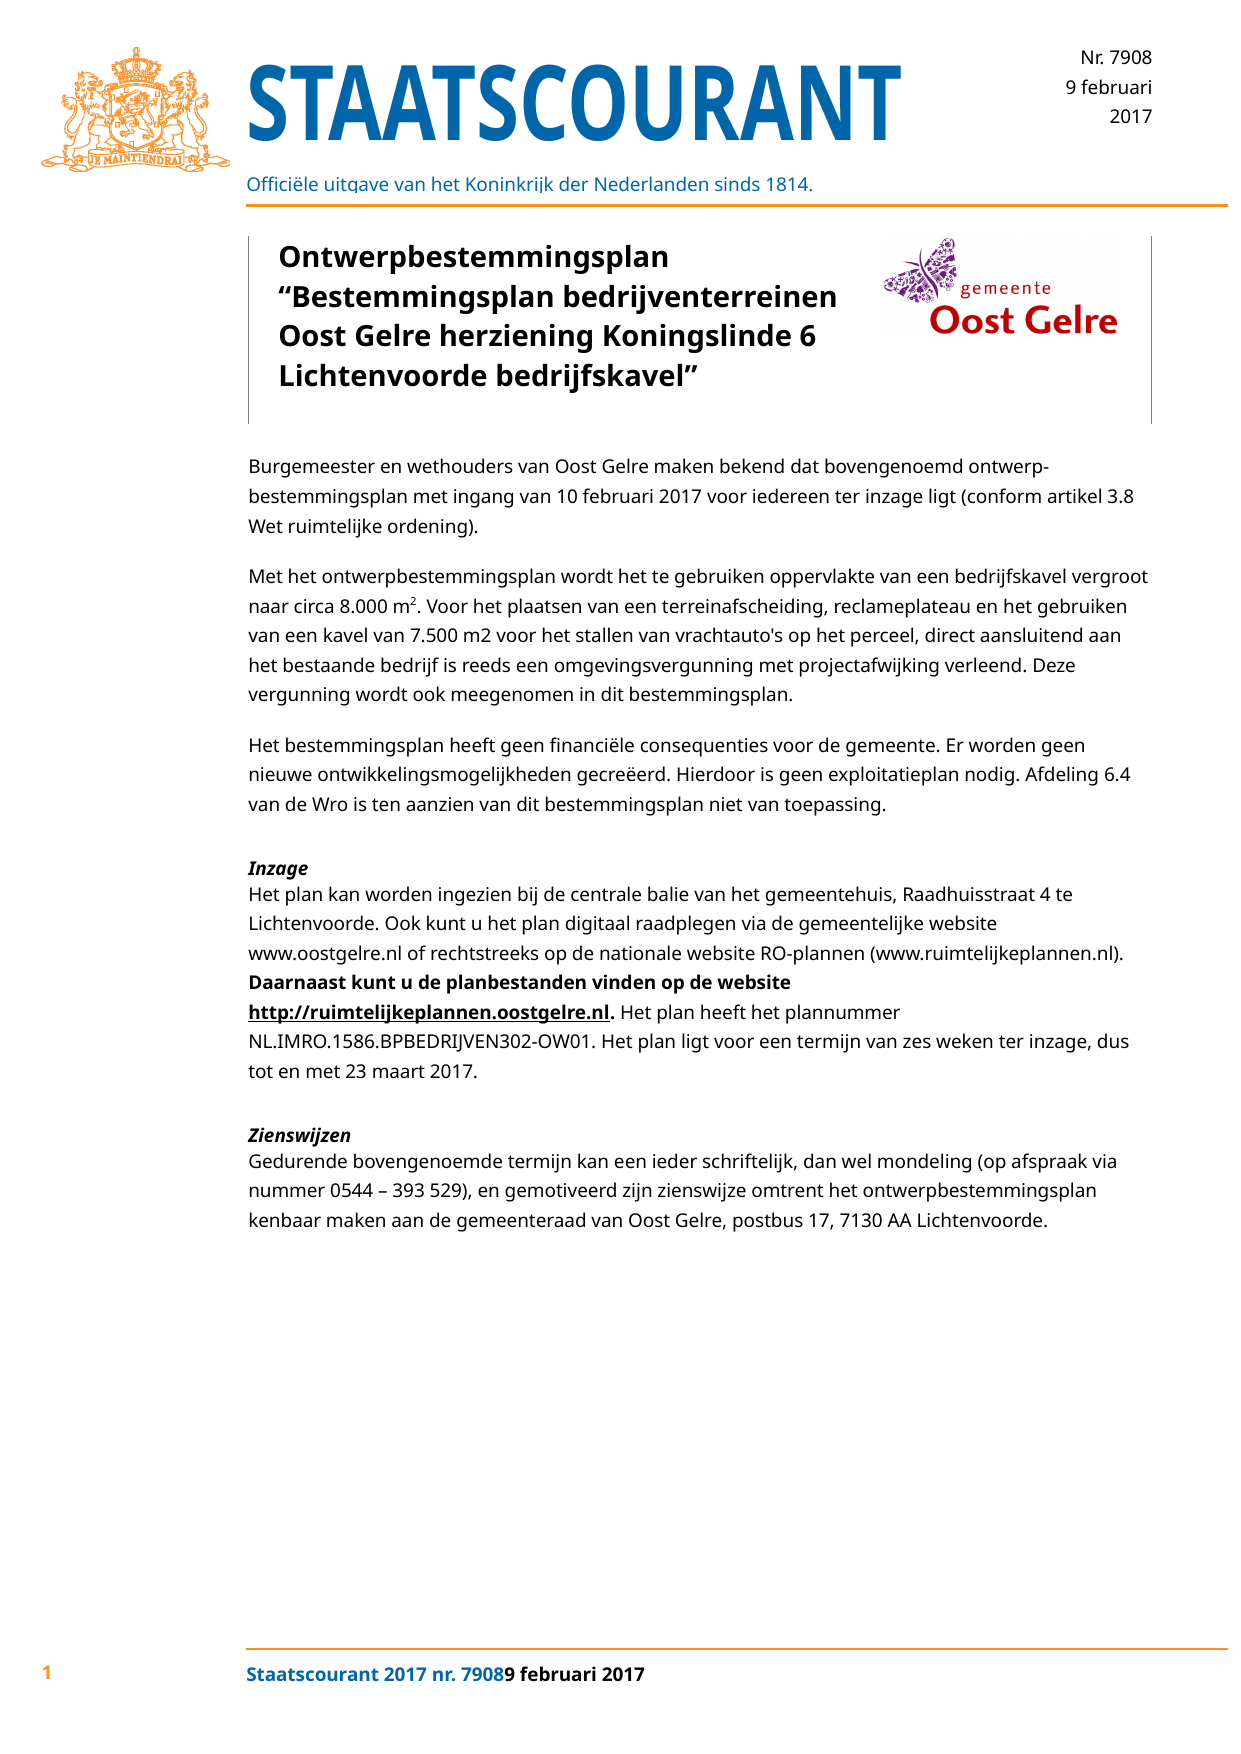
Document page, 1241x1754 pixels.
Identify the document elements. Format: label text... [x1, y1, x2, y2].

table_header Ontwerpbestemmingsplan “Bestemmingsplan bedrijventerreinen Oost Gelre herziening Koningslinde 6 Lichtenvoorde bedrijfskavel” [249, 236, 850, 424]
text Met het ontwerpbestemmingsplan wordt het te gebruiken oppervlakte van een bedrijfskavel vergroot naar circa 8.000 m2. Voor het plaatsen van een terreinafscheiding, reclameplateau en het gebruiken van een kavel van 7.500 m2 voor het stallen van vrachtauto's op het perceel, direct aansluitend aan het bestaande bedrijf is reeds een omgevingsvergunning met projectafwijking verleend. Deze vergunning wordt ook meegenomen in dit bestemmingsplan. [248, 563, 1152, 707]
picture [41, 47, 231, 172]
text Burgemeester en wethouders van Oost Gelre maken bekend dat bovengenoemd ontwerp- bestemmingsplan met ingang van 10 februari 2017 voor iedereen ter inzage ligt (conform artikel 3.8 Wet ruimtelijke ordening). [248, 454, 1152, 538]
text Inzage [248, 855, 1152, 881]
table_header [850, 236, 1151, 424]
picture [882, 236, 1119, 336]
text Het bestemmingsplan heeft geen financiële consequenties voor de gemeente. Er worden geen nieuwe ontwikkelingsmogelijkheden gecreëerd. Hierdoor is geen exploitatieplan nodig. Afdeling 6.4 van de Wro is ten aanzien van dit bestemmingsplan niet van toepassing. [248, 732, 1152, 817]
text Gedurende bovengenoemde termijn kan een ieder schriftelijk, dan wel mondeling (op afspraak via nummer 0544 – 393 529), en gemotiveerd zijn zienswijze omtrent het ontwerpbestemmingsplan kenbaar maken aan de gemeenteraad van Oost Gelre, postbus 17, 7130 AA Lichtenvoorde. [248, 1148, 1152, 1233]
text Het plan kan worden ingezien bij de centrale balie van het gemeentehuis, Raadhuisstraat 4 te Lichtenvoorde. Ook kunt u het plan digitaal raadplegen via de gemeentelijke website www.oostgelre.nl of rechtstreeks op de nationale website RO-plannen (www.ruimtelijkeplannen.nl). Daarnaast kunt u de planbestanden vinden op de website http://ruimtelijkeplannen.oostgelre.nl. Het plan heeft het plannummer NL.IMRO.1586.BPBEDRIJVEN302-OW01. Het plan ligt voor een termijn van zes weken ter inzage, dus tot en met 23 maart 2017. [248, 881, 1152, 1084]
text Zienswijzen [248, 1122, 1152, 1148]
